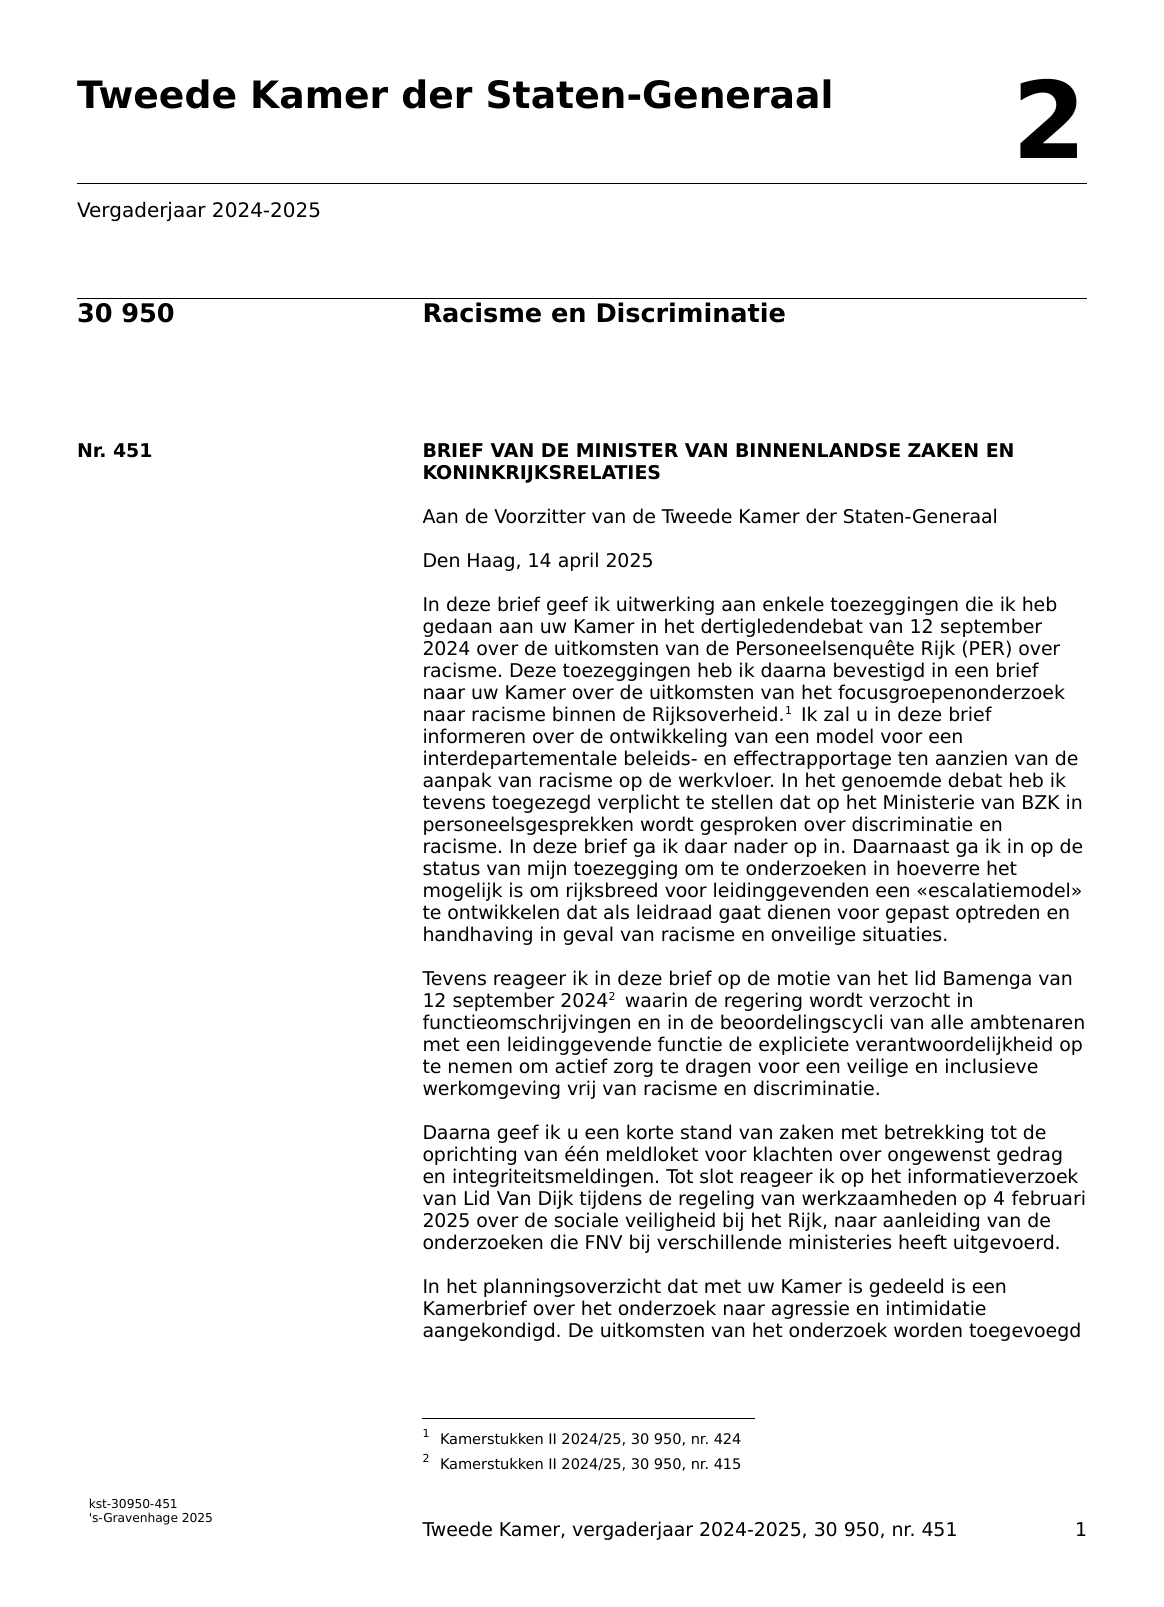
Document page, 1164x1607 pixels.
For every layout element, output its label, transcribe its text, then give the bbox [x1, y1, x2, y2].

text Kamerstukken II 2024/25, 30 950, nr. 415 [422, 1452, 1087, 1474]
table_cell Vergaderjaar 2024-2025 [77, 184, 1087, 298]
text Tevens reageer ik in deze brief op de motie van het lid Bamenga van 12 september 2024 waarin de regering wordt verzocht in functieomschrijvingen en in de beoordelingscycli van alle ambtenaren met een leidinggevende functie de expliciete verantwoordelijkheid op te nemen om actief zorg te dragen voor een veilige en inclusieve werkomgeving vrij van racisme en discriminatie. [422, 968, 1087, 1100]
text In het planningsoverzicht dat met uw Kamer is gedeeld is een Kamerbrief over het onderzoek naar agressie en intimidatie aangekondigd. De uitkomsten van het onderzoek worden toegevoegd [422, 1276, 1087, 1342]
subtitle 30 950 Racisme en Discriminatie [77, 299, 1087, 329]
text 's-Gravenhage 2025 [88, 1511, 323, 1525]
text Den Haag, 14 april 2025 [422, 550, 1087, 572]
table_header Tweede Kamer der Staten-Generaal [77, 59, 886, 183]
text Aan de Voorzitter van de Tweede Kamer der Staten-Generaal [422, 506, 1087, 528]
text kst-30950-451 [88, 1497, 323, 1511]
text Daarna geef ik u een korte stand van zaken met betrekking tot de oprichting van één meldloket voor klachten over ongewenst gedrag en integriteitsmeldingen. Tot slot reageer ik op het informatieverzoek van Lid Van Dijk tijdens de regeling van werkzaamheden op 4 februari 2025 over de sociale veiligheid bij het Rijk, naar aanleiding van de onderzoeken die FNV bij verschillende ministeries heeft uitgevoerd. [422, 1122, 1087, 1254]
subtitle Nr. 451 BRIEF VAN DE MINISTER VAN BINNENLANDSE ZAKEN EN KONINKRIJKSRELATIES [77, 440, 1087, 484]
text Kamerstukken II 2024/25, 30 950, nr. 424 [422, 1427, 1087, 1449]
text In deze brief geef ik uitwerking aan enkele toezeggingen die ik heb gedaan aan uw Kamer in het dertigledendebat van 12 september 2024 over de uitkomsten van de Personeelsenquête Rijk (PER) over racisme. Deze toezeggingen heb ik daarna bevestigd in een brief naar uw Kamer over de uitkomsten van het focusgroepenonderzoek naar racisme binnen de Rijksoverheid. Ik zal u in deze brief informeren over de ontwikkeling van een model voor een interdepartementale beleids- en effectrapportage ten aanzien van de aanpak van racisme op de werkvloer. In het genoemde debat heb ik tevens toegezegd verplicht te stellen dat op het Ministerie van BZK in personeelsgesprekken wordt gesproken over discriminatie en racisme. In deze brief ga ik daar nader op in. Daarnaast ga ik in op de status van mijn toezegging om te onderzoeken in hoeverre het mogelijk is om rijksbreed voor leidinggevenden een «escalatiemodel» te ontwikkelen dat als leidraad gaat dienen voor gepast optreden en handhaving in geval van racisme en onveilige situaties. [422, 594, 1087, 946]
table_header 2 [886, 59, 1087, 183]
